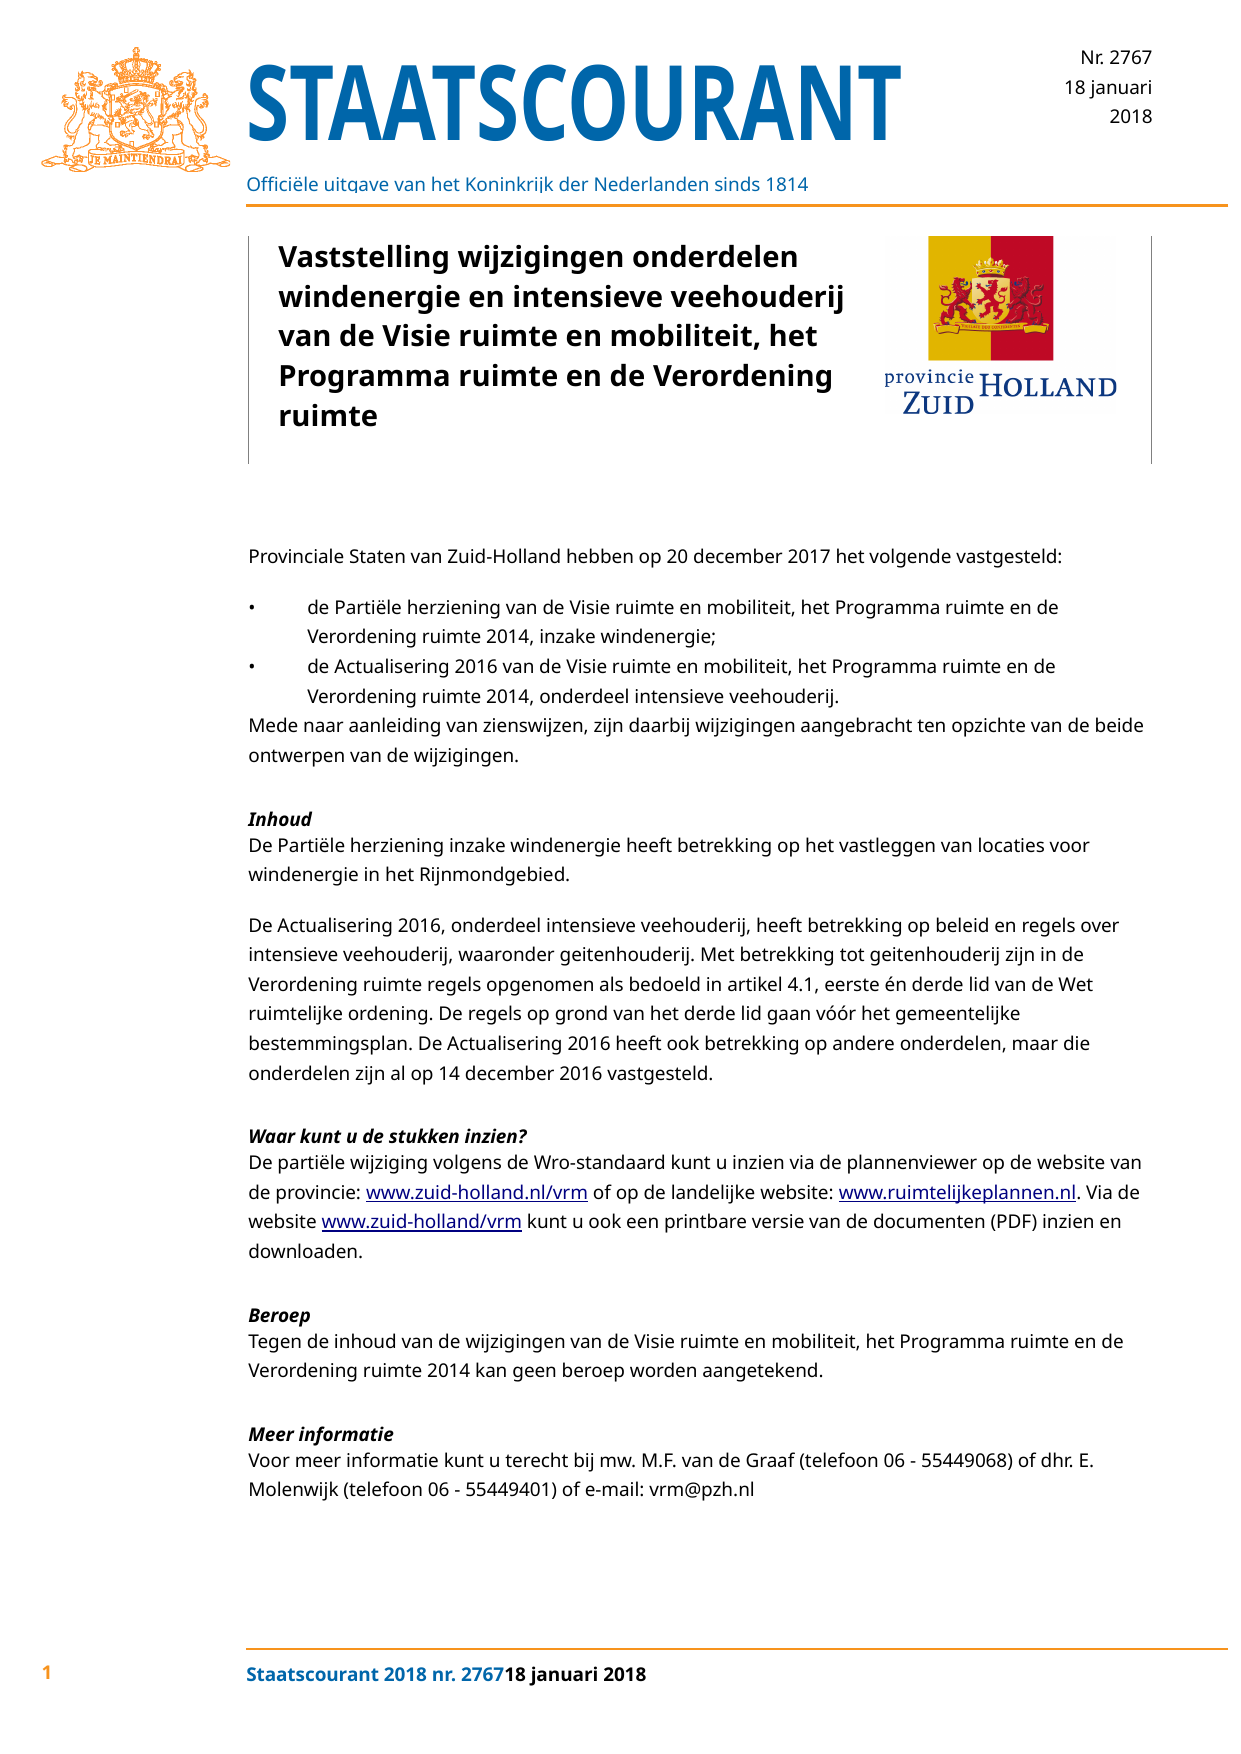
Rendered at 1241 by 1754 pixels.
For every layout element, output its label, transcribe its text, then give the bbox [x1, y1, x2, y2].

text Waar kunt u de stukken inzien? [248, 1124, 1152, 1149]
text Voor meer informatie kunt u terecht bij mw. M.F. van de Graaf (telefoon 06 - 55449068) of dhr. E. Molenwijk (telefoon 06 - 55449401) of e-mail: vrm@pzh.nl [248, 1447, 1152, 1502]
text De Partiële herziening inzake windenergie heeft betrekking op het vastleggen van locaties voor windenergie in het Rijnmondgebied. [248, 832, 1152, 887]
text Meer informatie [248, 1421, 1152, 1447]
list de Partiële herziening van de Visie ruimte en mobiliteit, het Programma ruimte en de Verordening ruimte 2014, inzake windenergie; [248, 594, 1152, 649]
text Inhoud [248, 806, 1152, 832]
table_header [850, 236, 885, 413]
picture [41, 47, 231, 172]
text Mede naar aanleiding van zienswijzen, zijn daarbij wijzigingen aangebracht ten opzichte van de beide ontwerpen van de wijzigingen. [248, 712, 1152, 768]
table_header Vaststelling wijzigingen onderdelen windenergie en intensieve veehouderij van de Visie ruimte en mobiliteit, het Programma ruimte en de Verordening ruimte [249, 236, 850, 464]
list de Actualisering 2016 van de Visie ruimte en mobiliteit, het Programma ruimte en de Verordening ruimte 2014, onderdeel intensieve veehouderij. [248, 653, 1152, 709]
table_header [1117, 236, 1151, 413]
text Beroep [248, 1302, 1152, 1328]
text De Actualisering 2016, onderdeel intensieve veehouderij, heeft betrekking op beleid en regels over intensieve veehouderij, waaronder geitenhouderij. Met betrekking tot geitenhouderij zijn in de Verordening ruimte regels opgenomen als bedoeld in artikel 4.1, eerste én derde lid van de Wet ruimtelijke ordening. De regels op grond van het derde lid gaan vóór het gemeentelijke bestemmingsplan. De Actualisering 2016 heeft ook betrekking op andere onderdelen, maar die onderdelen zijn al op 14 december 2016 vastgesteld. [248, 912, 1152, 1085]
text De partiële wijziging volgens de Wro-standaard kunt u inzien via de plannenviewer op de website van de provincie: www.zuid-holland.nl/vrm of op de landelijke website: www.ruimtelijkeplannen.nl. Via de website www.zuid-holland/vrm kunt u ook een printbare versie van de documenten (PDF) inzien en downloaden. [248, 1149, 1152, 1264]
table_header [850, 414, 1151, 464]
text Tegen de inhoud van de wijzigingen van de Visie ruimte en mobiliteit, het Programma ruimte en de Verordening ruimte 2014 kan geen beroep worden aangetekend. [248, 1328, 1152, 1383]
text Provinciale Staten van Zuid-Holland hebben op 20 december 2017 het volgende vastgesteld: [248, 544, 1152, 569]
picture [885, 236, 1117, 414]
